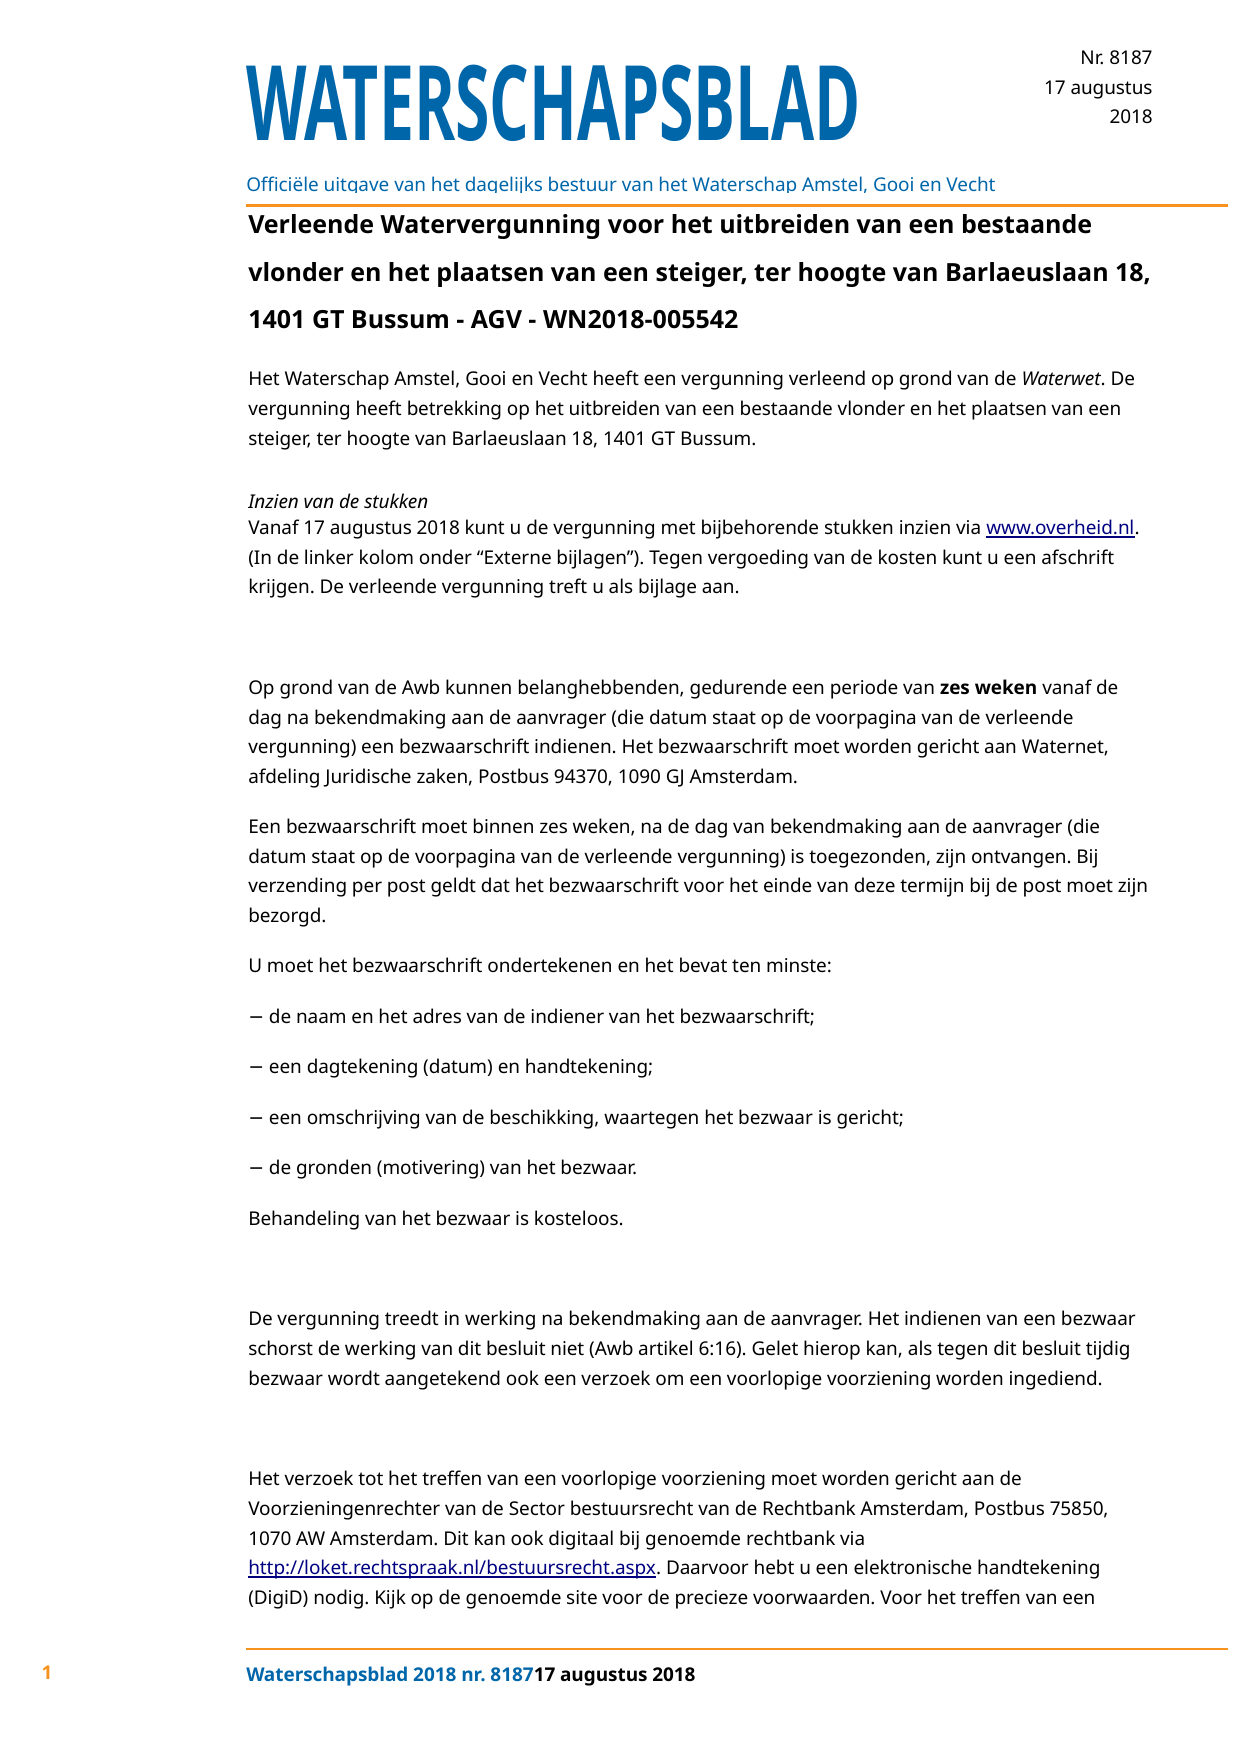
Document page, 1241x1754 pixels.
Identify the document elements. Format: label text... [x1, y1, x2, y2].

text Verleende Watervergunning voor het uitbreiden van een bestaande vlonder en het plaatsen van een steiger, ter hoogte van Barlaeuslaan 18, 1401 GT Bussum - AGV - WN2018-005542 [248, 207, 1152, 336]
text − de gronden (motivering) van het bezwaar. [248, 1154, 1152, 1180]
text Inzien van de stukken [248, 489, 1152, 514]
text Het Waterschap Amstel, Gooi en Vecht heeft een vergunning verleend op grond van de Waterwet. De vergunning heeft betrekking op het uitbreiden van een bestaande vlonder en het plaatsen van een steiger, ter hoogte van Barlaeuslaan 18, 1401 GT Bussum. [248, 366, 1152, 450]
text − een omschrijving van de beschikking, waartegen het bezwaar is gericht; [248, 1104, 1152, 1130]
text Op grond van de Awb kunnen belanghebbenden, gedurende een periode van zes weken vanaf de dag na bekendmaking aan de aanvrager (die datum staat op de voorpagina van de verleende vergunning) een bezwaarschrift indienen. Het bezwaarschrift moet worden gericht aan Waternet, afdeling Juridische zaken, Postbus 94370, 1090 GJ Amsterdam. [248, 674, 1152, 789]
text U moet het bezwaarschrift ondertekenen en het bevat ten minste: [248, 953, 1152, 978]
text − de naam en het adres van de indiener van het bezwaarschrift; [248, 1003, 1152, 1029]
text Een bezwaarschrift moet binnen zes weken, na de dag van bekendmaking aan de aanvrager (die datum staat op de voorpagina van de verleende vergunning) is toegezonden, zijn ontvangen. Bij verzending per post geldt dat het bezwaarschrift voor het einde van deze termijn bij de post moet zijn bezorgd. [248, 813, 1152, 928]
picture [41, 47, 231, 172]
text − een dagtekening (datum) en handtekening; [248, 1053, 1152, 1079]
text Behandeling van het bezwaar is kosteloos. [248, 1205, 1152, 1231]
text De vergunning treedt in werking na bekendmaking aan de aanvrager. Het indienen van een bezwaar schorst de werking van dit besluit niet (Awb artikel 6:16). Gelet hierop kan, als tegen dit besluit tijdig bezwaar wordt aangetekend ook een verzoek om een voorlopige voorziening worden ingediend. [248, 1306, 1152, 1391]
text Vanaf 17 augustus 2018 kunt u de vergunning met bijbehorende stukken inzien via www.overheid.nl. (In de linker kolom onder “Externe bijlagen”). Tegen vergoeding van de kosten kunt u een afschrift krijgen. De verleende vergunning treft u als bijlage aan. [248, 514, 1152, 599]
text Het verzoek tot het treffen van een voorlopige voorziening moet worden gericht aan de Voorzieningenrechter van de Sector bestuursrecht van de Rechtbank Amsterdam, Postbus 75850, 1070 AW Amsterdam. Dit kan ook digitaal bij genoemde rechtbank via http://loket.rechtspraak.nl/bestuursrecht.aspx. Daarvoor hebt u een elektronische handtekening (DigiD) nodig. Kijk op de genoemde site voor de precieze voorwaarden. Voor het treffen van een [248, 1466, 1152, 1610]
